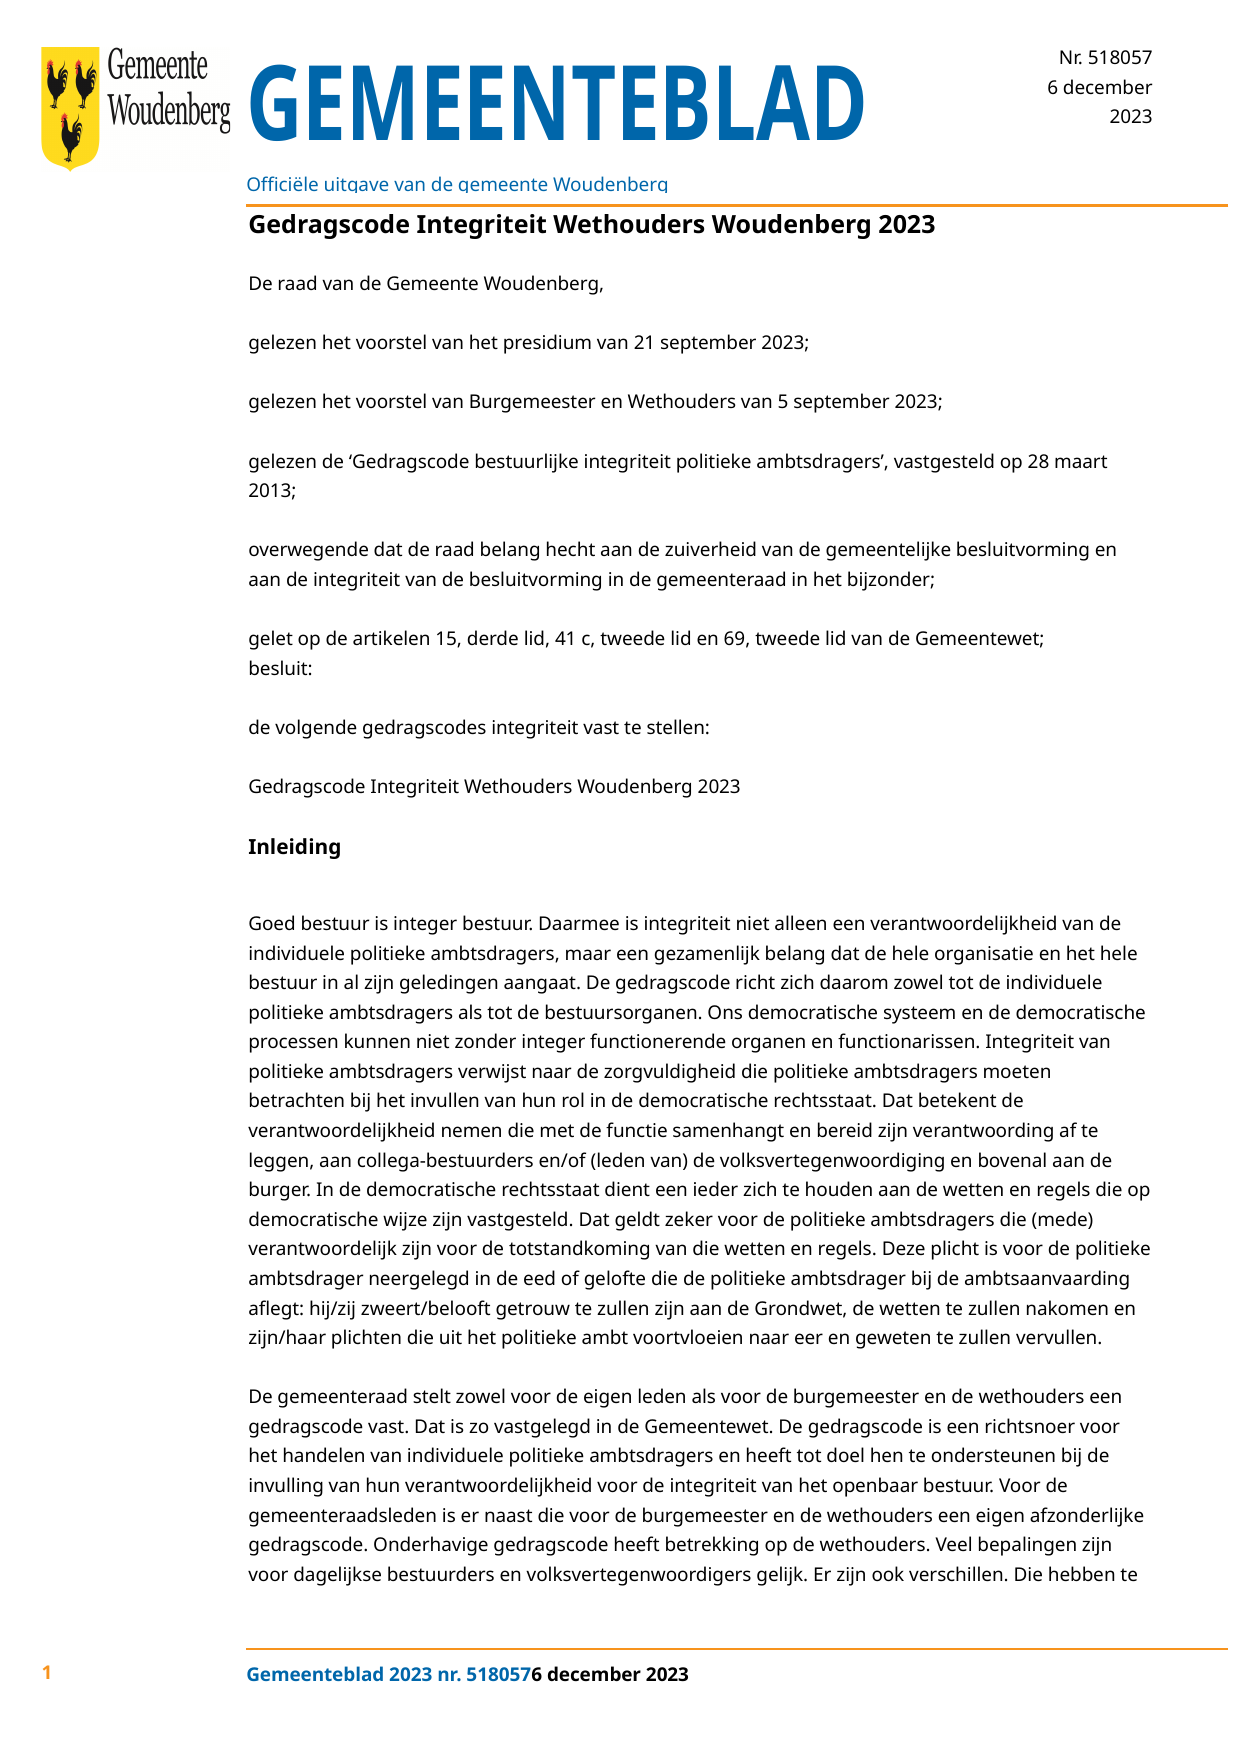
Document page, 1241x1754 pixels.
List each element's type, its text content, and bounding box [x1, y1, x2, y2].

text overwegende dat de raad belang hecht aan de zuiverheid van de gemeentelijke besluitvorming en aan de integriteit van de besluitvorming in de gemeenteraad in het bijzonder; [248, 537, 1152, 592]
text gelezen het voorstel van Burgemeester en Wethouders van 5 september 2023; [248, 389, 1152, 414]
text gelezen het voorstel van het presidium van 21 september 2023; [248, 329, 1152, 355]
text Gedragscode Integriteit Wethouders Woudenberg 2023 [248, 207, 1152, 241]
text de volgende gedragscodes integriteit vast te stellen: [248, 714, 1152, 740]
text Inleiding [248, 832, 1152, 861]
text Gedragscode Integriteit Wethouders Woudenberg 2023 [248, 773, 1152, 799]
text gelet op de artikelen 15, derde lid, 41 c, tweede lid en 69, tweede lid van de Gemeentewet; [248, 625, 1152, 651]
text besluit: [248, 655, 1152, 681]
picture [41, 47, 231, 172]
text gelezen de ‘Gedragscode bestuurlijke integriteit politieke ambtsdragers’, vastgesteld op 28 maart 2013; [248, 448, 1152, 503]
text De raad van de Gemeente Woudenberg, [248, 270, 1152, 296]
text Goed bestuur is integer bestuur. Daarmee is integriteit niet alleen een verantwoordelijkheid van de individuele politieke ambtsdragers, maar een gezamenlijk belang dat de hele organisatie en het hele bestuur in al zijn geledingen aangaat. De gedragscode richt zich daarom zowel tot de individuele politieke ambtsdragers als tot de bestuursorganen. Ons democratische systeem en de democratische processen kunnen niet zonder integer functionerende organen en functionarissen. Integriteit van politieke ambtsdragers verwijst naar de zorgvuldigheid die politieke ambtsdragers moeten betrachten bij het invullen van hun rol in de democratische rechtsstaat. Dat betekent de verantwoordelijkheid nemen die met de functie samenhangt en bereid zijn verantwoording af te leggen, aan collega-bestuurders en/of (leden van) de volksvertegenwoordiging en bovenal aan de burger. In de democratische rechtsstaat dient een ieder zich te houden aan de wetten en regels die op democratische wijze zijn vastgesteld. Dat geldt zeker voor de politieke ambtsdragers die (mede) verantwoordelijk zijn voor de totstandkoming van die wetten en regels. Deze plicht is voor de politieke ambtsdrager neergelegd in de eed of gelofte die de politieke ambtsdrager bij de ambtsaanvaarding aflegt: hij/zij zweert/belooft getrouw te zullen zijn aan de Grondwet, de wetten te zullen nakomen en zijn/haar plichten die uit het politieke ambt voortvloeien naar eer en geweten te zullen vervullen. [248, 910, 1152, 1350]
text De gemeenteraad stelt zowel voor de eigen leden als voor de burgemeester en de wethouders een gedragscode vast. Dat is zo vastgelegd in de Gemeentewet. De gedragscode is een richtsnoer voor het handelen van individuele politieke ambtsdragers en heeft tot doel hen te ondersteunen bij de invulling van hun verantwoordelijkheid voor de integriteit van het openbaar bestuur. Voor de gemeenteraadsleden is er naast die voor de burgemeester en de wethouders een eigen afzonderlijke gedragscode. Onderhavige gedragscode heeft betrekking op de wethouders. Veel bepalingen zijn voor dagelijkse bestuurders en volksvertegenwoordigers gelijk. Er zijn ook verschillen. Die hebben te [248, 1383, 1152, 1587]
